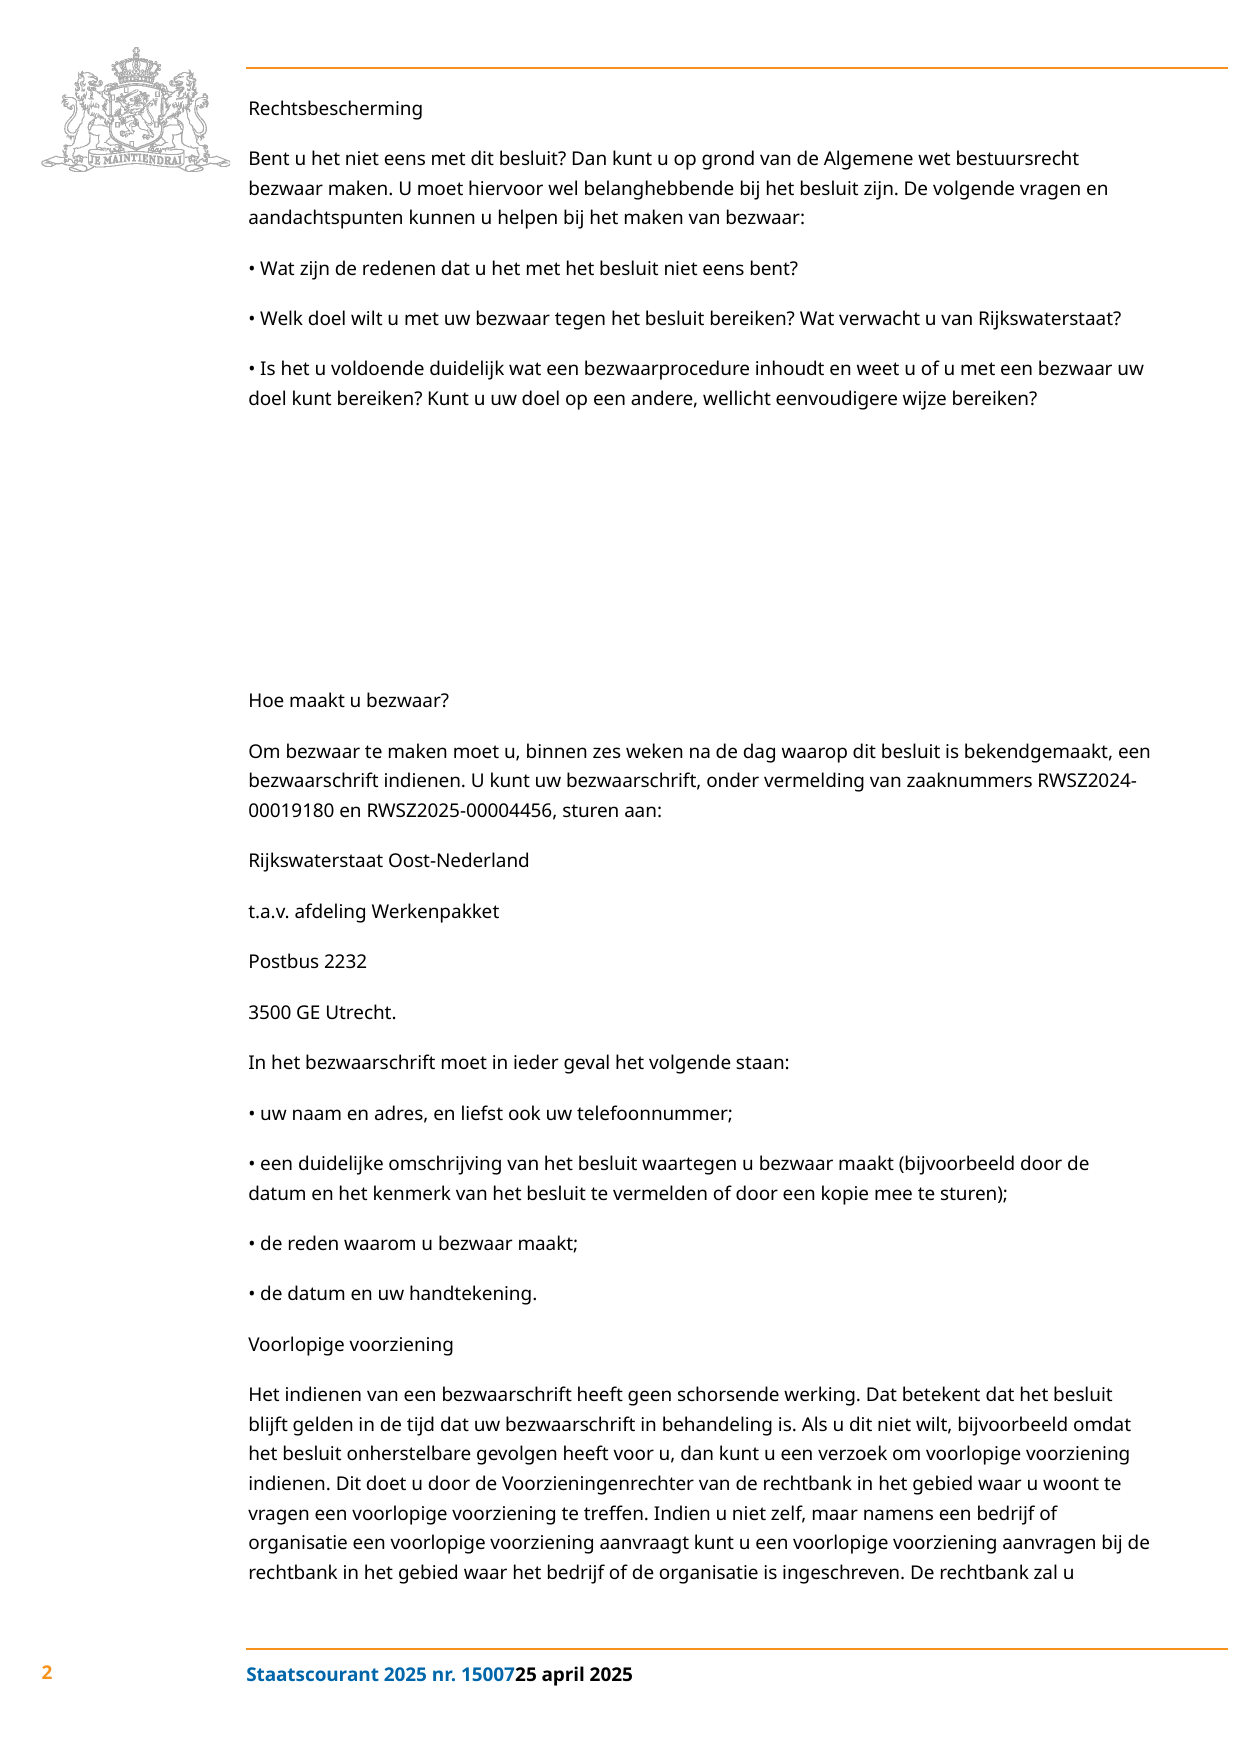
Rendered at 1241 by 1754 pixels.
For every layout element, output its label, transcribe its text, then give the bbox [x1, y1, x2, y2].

text • Welk doel wilt u met uw bezwaar tegen het besluit bereiken? Wat verwacht u van Rijkswaterstaat? [248, 305, 1152, 331]
text Postbus 2232 [248, 948, 1152, 974]
text Rechtsbescherming [248, 95, 1152, 121]
text Het indienen van een bezwaarschrift heeft geen schorsende werking. Dat betekent dat het besluit blijft gelden in de tijd dat uw bezwaarschrift in behandeling is. Als u dit niet wilt, bijvoorbeeld omdat het besluit onherstelbare gevolgen heeft voor u, dan kunt u een verzoek om voorlopige voorziening indienen. Dit doet u door de Voorzieningenrechter van de rechtbank in het gebied waar u woont te vragen een voorlopige voorziening te treffen. Indien u niet zelf, maar namens een bedrijf of organisatie een voorlopige voorziening aanvraagt kunt u een voorlopige voorziening aanvragen bij de rechtbank in het gebied waar het bedrijf of de organisatie is ingeschreven. De rechtbank zal u [248, 1381, 1152, 1585]
text • uw naam en adres, en liefst ook uw telefoonnummer; [248, 1100, 1152, 1126]
text Rijkswaterstaat Oost-Nederland [248, 848, 1152, 873]
text • een duidelijke omschrijving van het besluit waartegen u bezwaar maakt (bijvoorbeeld door de datum en het kenmerk van het besluit te vermelden of door een kopie mee te sturen); [248, 1150, 1152, 1206]
text In het bezwaarschrift moet in ieder geval het volgende staan: [248, 1049, 1152, 1075]
text t.a.v. afdeling Werkenpakket [248, 898, 1152, 924]
picture [41, 47, 231, 172]
text Bent u het niet eens met dit besluit? Dan kunt u op grond van de Algemene wet bestuursrecht bezwaar maken. U moet hiervoor wel belanghebbende bij het besluit zijn. De volgende vragen en aandachtspunten kunnen u helpen bij het maken van bezwaar: [248, 145, 1152, 230]
text • de datum en uw handtekening. [248, 1281, 1152, 1306]
text • de reden waarom u bezwaar maakt; [248, 1230, 1152, 1256]
text • Is het u voldoende duidelijk wat een bezwaarprocedure inhoudt en weet u of u met een bezwaar uw doel kunt bereiken? Kunt u uw doel op een andere, wellicht eenvoudigere wijze bereiken? [248, 356, 1152, 411]
text Om bezwaar te maken moet u, binnen zes weken na de dag waarop dit besluit is bekendgemaakt, een bezwaarschrift indienen. U kunt uw bezwaarschrift, onder vermelding van zaaknummers RWSZ2024-00019180 en RWSZ2025-00004456, sturen aan: [248, 738, 1152, 823]
text 3500 GE Utrecht. [248, 999, 1152, 1025]
text • Wat zijn de redenen dat u het met het besluit niet eens bent? [248, 255, 1152, 281]
text Hoe maakt u bezwaar? [248, 688, 1152, 713]
text Voorlopige voorziening [248, 1331, 1152, 1357]
